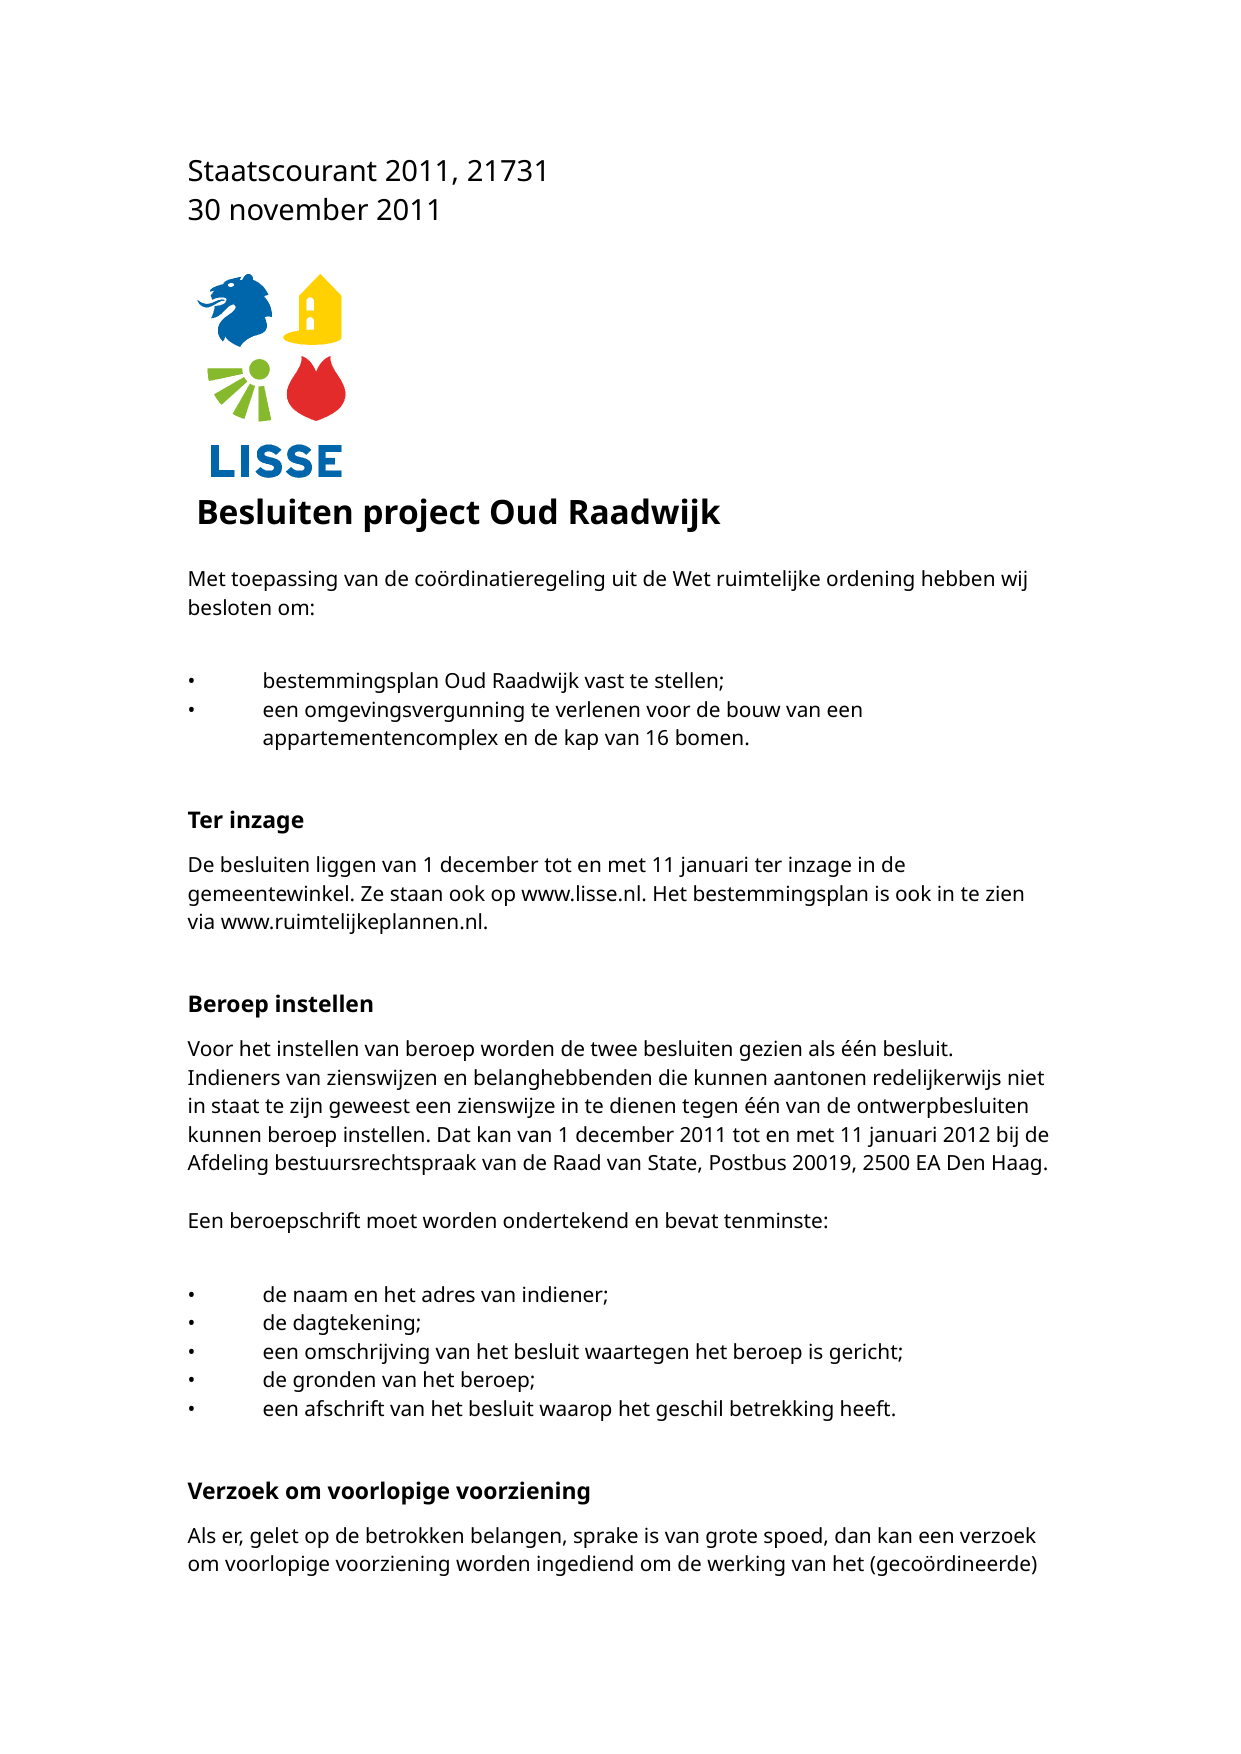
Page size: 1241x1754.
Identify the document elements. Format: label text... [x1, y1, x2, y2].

text Een beroepschrift moet worden ondertekend en bevat tenminste: [187, 1207, 1053, 1235]
subtitle Ter inzage [187, 804, 1053, 835]
list een afschrift van het besluit waarop het geschil betrekking heeft. [187, 1394, 1053, 1422]
subtitle Verzoek om voorlopige voorziening [187, 1475, 1053, 1506]
list de naam en het adres van indiener; [187, 1280, 1053, 1308]
text Met toepassing van de coördinatieregeling uit de Wet ruimtelijke ordening hebben wij besloten om: [187, 564, 1053, 621]
list bestemmingsplan Oud Raadwijk vast te stellen; [187, 666, 1053, 695]
picture [187, 258, 365, 489]
subtitle Beroep instellen [187, 988, 1053, 1019]
text 30 november 2011 [187, 190, 1053, 229]
list de dagtekening; [187, 1308, 1053, 1337]
subtitle Besluiten project Oud Raadwijk [187, 271, 1053, 534]
list de gronden van het beroep; [187, 1365, 1053, 1394]
text De besluiten liggen van 1 december tot en met 11 januari ter inzage in de gemeentewinkel. Ze staan ook op www.lisse.nl. Het bestemmingsplan is ook in te zien via www.ruimtelijkeplannen.nl. [187, 850, 1053, 936]
text Staatscourant 2011, 21731 [187, 150, 1053, 190]
text Als er, gelet op de betrokken belangen, sprake is van grote spoed, dan kan een verzoek om voorlopige voorziening worden ingediend om de werking van het (gecoördineerde) [187, 1521, 1053, 1578]
list een omgevingsvergunning te verlenen voor de bouw van een appartementencomplex en de kap van 16 bomen. [187, 695, 1053, 752]
text Voor het instellen van beroep worden de twee besluiten gezien als één besluit. Indieners van zienswijzen en belanghebbenden die kunnen aantonen redelijkerwijs niet in staat te zijn geweest een zienswijze in te dienen tegen één van de ontwerpbesluiten kunnen beroep instellen. Dat kan van 1 december 2011 tot en met 11 januari 2012 bij de Afdeling bestuursrechtspraak van de Raad van State, Postbus 20019, 2500 EA Den Haag. [187, 1034, 1053, 1177]
list een omschrijving van het besluit waartegen het beroep is gericht; [187, 1337, 1053, 1365]
